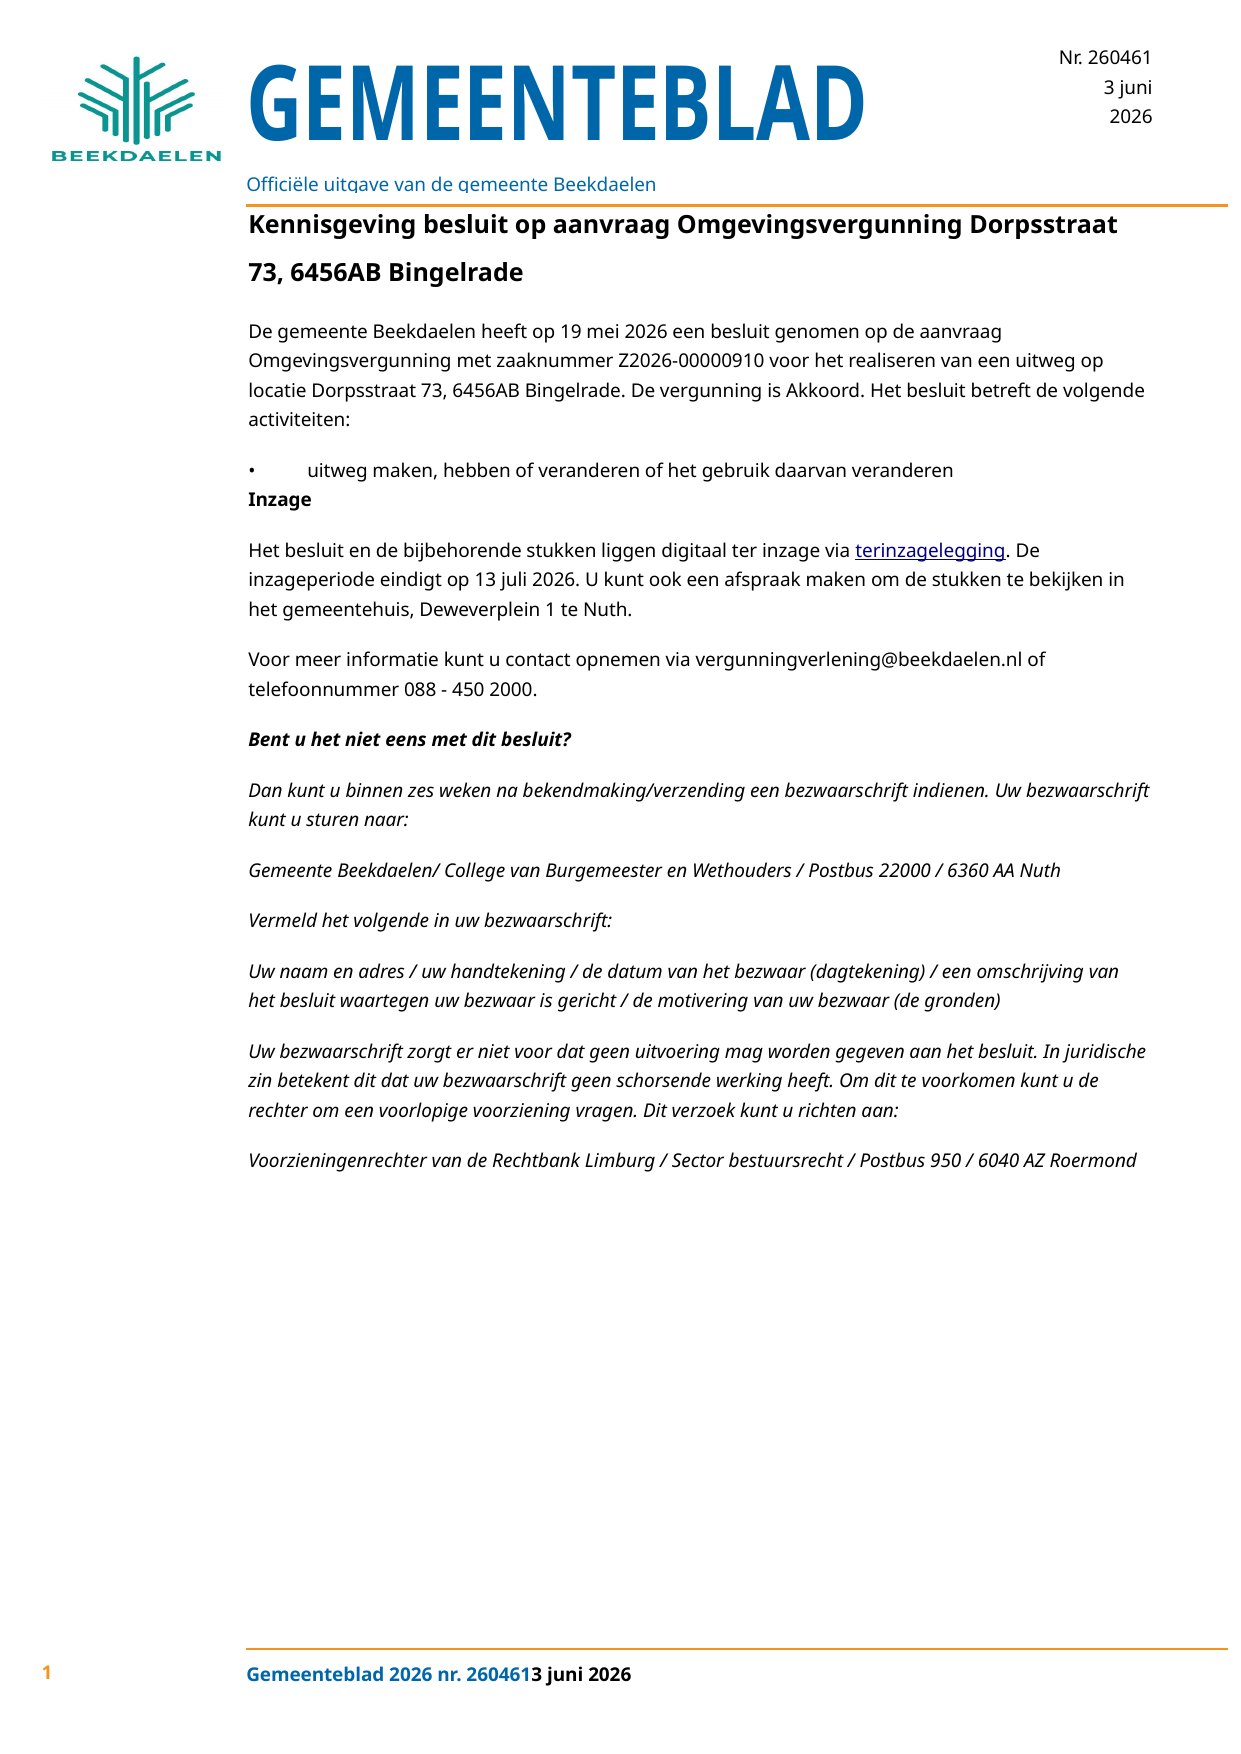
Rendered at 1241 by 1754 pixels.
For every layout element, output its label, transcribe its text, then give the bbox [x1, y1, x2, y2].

text Kennisgeving besluit op aanvraag Omgevingsvergunning Dorpsstraat 73, 6456AB Bingelrade [248, 207, 1152, 288]
text Uw naam en adres / uw handtekening / de datum van het bezwaar (dagtekening) / een omschrijving van het besluit waartegen uw bezwaar is gericht / de motivering van uw bezwaar (de gronden) [248, 958, 1152, 1013]
text Gemeente Beekdaelen/ College van Burgemeester en Wethouders / Postbus 22000 / 6360 AA Nuth [248, 857, 1152, 883]
text Voorzieningenrechter van de Rechtbank Limburg / Sector bestuursrecht / Postbus 950 / 6040 AZ Roermond [248, 1147, 1152, 1173]
text Dan kunt u binnen zes weken na bekendmaking/verzending een bezwaarschrift indienen. Uw bezwaarschrift kunt u sturen naar: [248, 777, 1152, 832]
text Uw bezwaarschrift zorgt er niet voor dat geen uitvoering mag worden gegeven aan het besluit. In juridische zin betekent dit dat uw bezwaarschrift geen schorsende werking heeft. Om dit te voorkomen kunt u de rechter om een voorlopige voorziening vragen. Dit verzoek kunt u richten aan: [248, 1038, 1152, 1123]
text Bent u het niet eens met dit besluit? [248, 727, 1152, 752]
text Het besluit en de bijbehorende stukken liggen digitaal ter inzage via terinzagelegging. De inzageperiode eindigt op 13 juli 2026. U kunt ook een afspraak maken om de stukken te bekijken in het gemeentehuis, Deweverplein 1 te Nuth. [248, 537, 1152, 622]
list uitweg maken, hebben of veranderen of het gebruik daarvan veranderen [248, 457, 1152, 483]
text De gemeente Beekdaelen heeft op 19 mei 2026 een besluit genomen op de aanvraag Omgevingsvergunning met zaaknummer Z2026-00000910 voor het realiseren van een uitweg op locatie Dorpsstraat 73, 6456AB Bingelrade. De vergunning is Akkoord. Het besluit betreft de volgende activiteiten: [248, 318, 1152, 432]
text Vermeld het volgende in uw bezwaarschrift: [248, 907, 1152, 933]
picture [41, 47, 231, 172]
text Inzage [248, 487, 1152, 512]
text Voor meer informatie kunt u contact opnemen via vergunningverlening@beekdaelen.nl of telefoonnummer 088 - 450 2000. [248, 647, 1152, 702]
